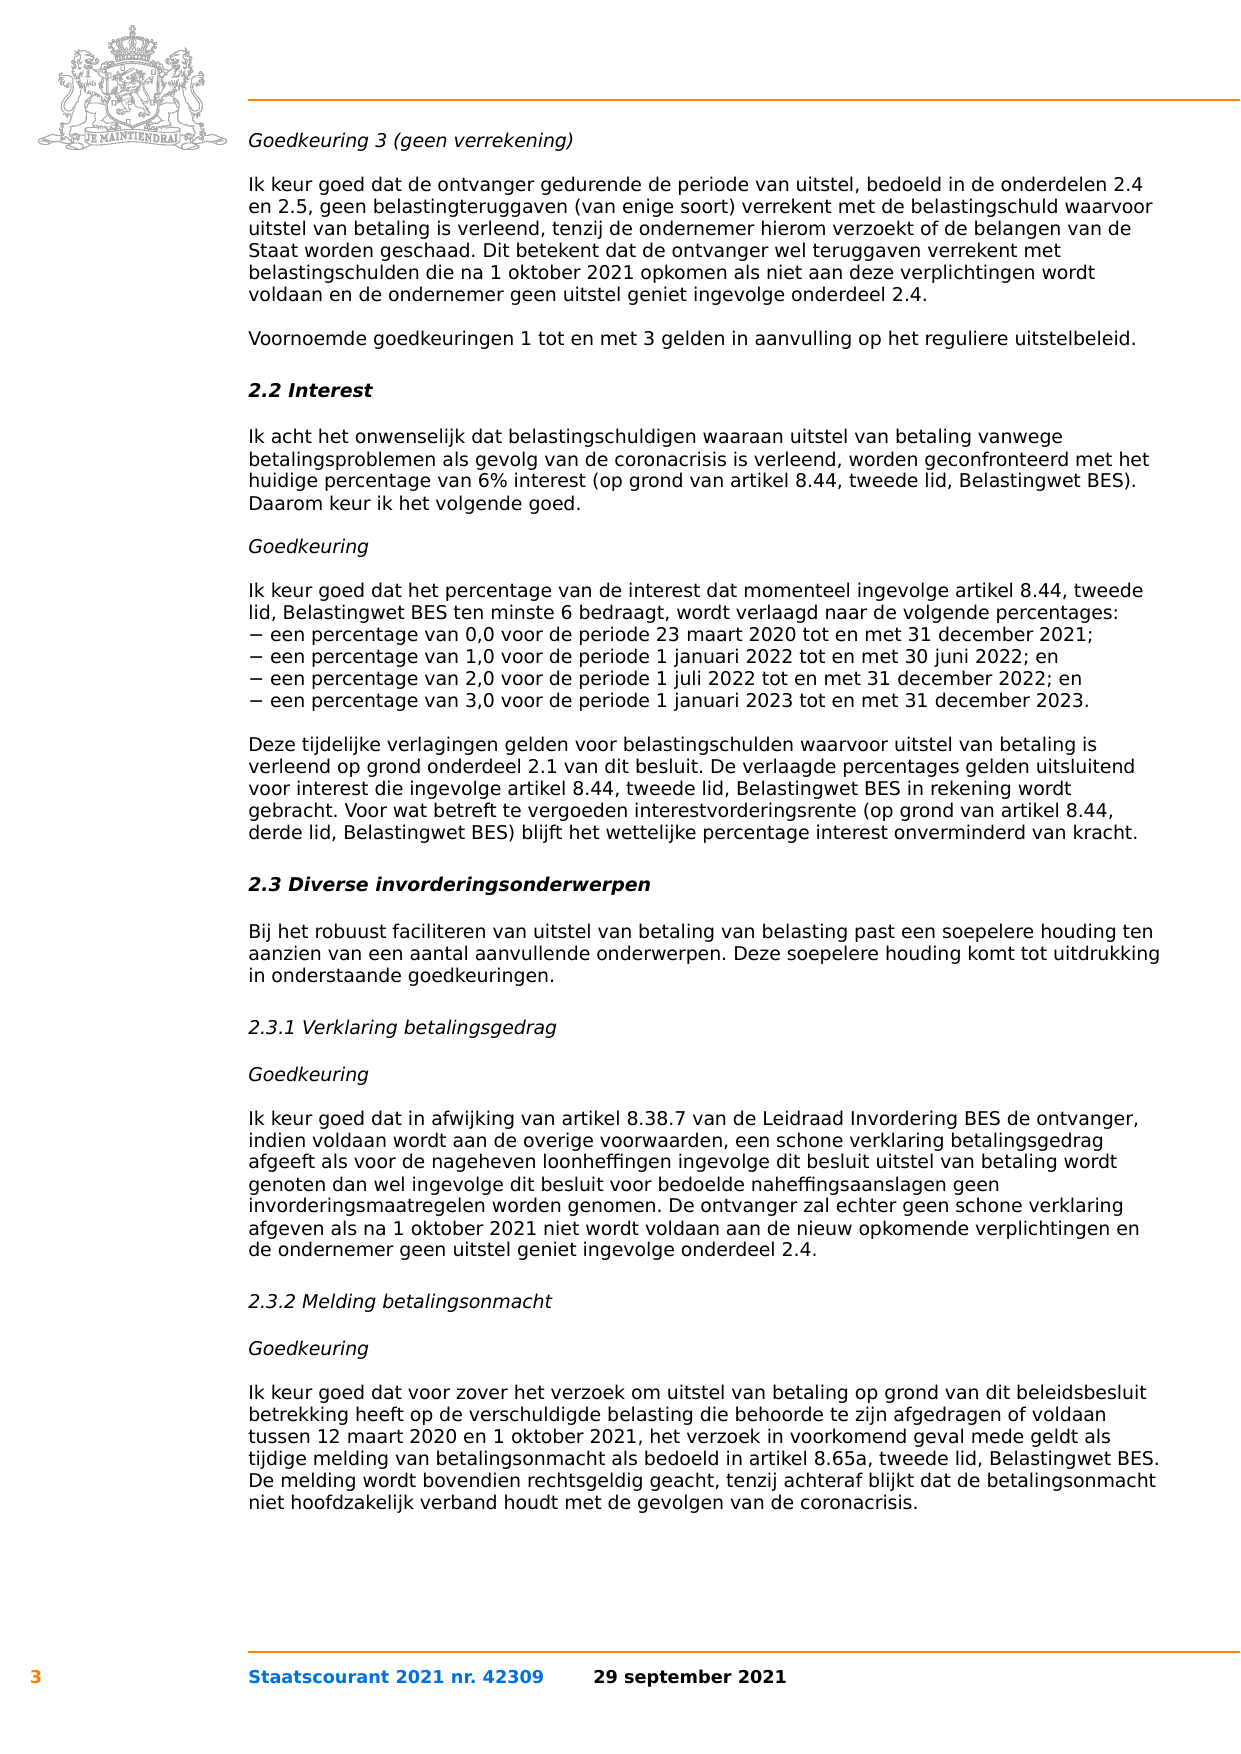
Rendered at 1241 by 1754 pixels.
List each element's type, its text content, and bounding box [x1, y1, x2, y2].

text Ik keur goed dat het percentage van de interest dat momenteel ingevolge artikel 8.44, tweede lid, Belastingwet BES ten minste 6 bedraagt, wordt verlaagd naar de volgende percentages: [248, 580, 1163, 624]
subtitle 2.2 Interest [248, 379, 1163, 401]
text Ik acht het onwenselijk dat belastingschuldigen waaraan uitstel van betaling vanwege betalingsproblemen als gevolg van de coronacrisis is verleend, worden geconfronteerd met het huidige percentage van 6% interest (op grond van artikel 8.44, tweede lid, Belastingwet BES). Daarom keur ik het volgende goed. [248, 426, 1163, 514]
text Ik keur goed dat voor zover het verzoek om uitstel van betaling op grond van dit beleidsbesluit betrekking heeft op de verschuldigde belasting die behoorde te zijn afgedragen of voldaan tussen 12 maart 2020 en 1 oktober 2021, het verzoek in voorkomend geval mede geldt als tijdige melding van betalingsonmacht als bedoeld in artikel 8.65a, tweede lid, Belastingwet BES. De melding wordt bovendien rechtsgeldig geacht, tenzij achteraf blijkt dat de betalingsonmacht niet hoofdzakelijk verband houdt met de gevolgen van de coronacrisis. [248, 1382, 1163, 1514]
subtitle Goedkeuring [248, 1064, 1163, 1086]
text − een percentage van 1,0 voor de periode 1 januari 2022 tot en met 30 juni 2022; en [248, 646, 1163, 668]
text Ik keur goed dat de ontvanger gedurende de periode van uitstel, bedoeld in de onderdelen 2.4 en 2.5, geen belastingteruggaven (van enige soort) verrekent met de belastingschuld waarvoor uitstel van betaling is verleend, tenzij de ondernemer hierom verzoekt of de belangen van de Staat worden geschaad. Dit betekent dat de ontvanger wel teruggaven verrekent met belastingschulden die na 1 oktober 2021 opkomen als niet aan deze verplichtingen wordt voldaan en de ondernemer geen uitstel geniet ingevolge onderdeel 2.4. [248, 174, 1163, 306]
text Deze tijdelijke verlagingen gelden voor belastingschulden waarvoor uitstel van betaling is verleend op grond onderdeel 2.1 van dit besluit. De verlaagde percentages gelden uitsluitend voor interest die ingevolge artikel 8.44, tweede lid, Belastingwet BES in rekening wordt gebracht. Voor wat betreft te vergoeden interestvorderingsrente (op grond van artikel 8.44, derde lid, Belastingwet BES) blijft het wettelijke percentage interest onverminderd van kracht. [248, 734, 1163, 844]
text Bij het robuust faciliteren van uitstel van betaling van belasting past een soepelere houding ten aanzien van een aantal aanvullende onderwerpen. Deze soepelere houding komt tot uitdrukking in onderstaande goedkeuringen. [248, 921, 1163, 987]
picture [38, 25, 227, 150]
subtitle 2.3.1 Verklaring betalingsgedrag [248, 1017, 1163, 1039]
subtitle 2.3.2 Melding betalingsonmacht [248, 1291, 1163, 1313]
text − een percentage van 3,0 voor de periode 1 januari 2023 tot en met 31 december 2023. [248, 690, 1163, 712]
text Ik keur goed dat in afwijking van artikel 8.38.7 van de Leidraad Invordering BES de ontvanger, indien voldaan wordt aan de overige voorwaarden, een schone verklaring betalingsgedrag afgeeft als voor de nageheven loonheffingen ingevolge dit besluit uitstel van betaling wordt genoten dan wel ingevolge dit besluit voor bedoelde naheffingsaanslagen geen invorderingsmaatregelen worden genomen. De ontvanger zal echter geen schone verklaring afgeven als na 1 oktober 2021 niet wordt voldaan aan de nieuw opkomende verplichtingen en de ondernemer geen uitstel geniet ingevolge onderdeel 2.4. [248, 1107, 1163, 1261]
subtitle 2.3 Diverse invorderingsonderwerpen [248, 874, 1163, 896]
subtitle Goedkeuring [248, 1338, 1163, 1360]
subtitle Goedkeuring [248, 536, 1163, 558]
text − een percentage van 2,0 voor de periode 1 juli 2022 tot en met 31 december 2022; en [248, 668, 1163, 690]
subtitle Goedkeuring 3 (geen verrekening) [248, 130, 1163, 152]
text − een percentage van 0,0 voor de periode 23 maart 2020 tot en met 31 december 2021; [248, 624, 1163, 646]
text Voornoemde goedkeuringen 1 tot en met 3 gelden in aanvulling op het reguliere uitstelbeleid. [248, 327, 1163, 349]
